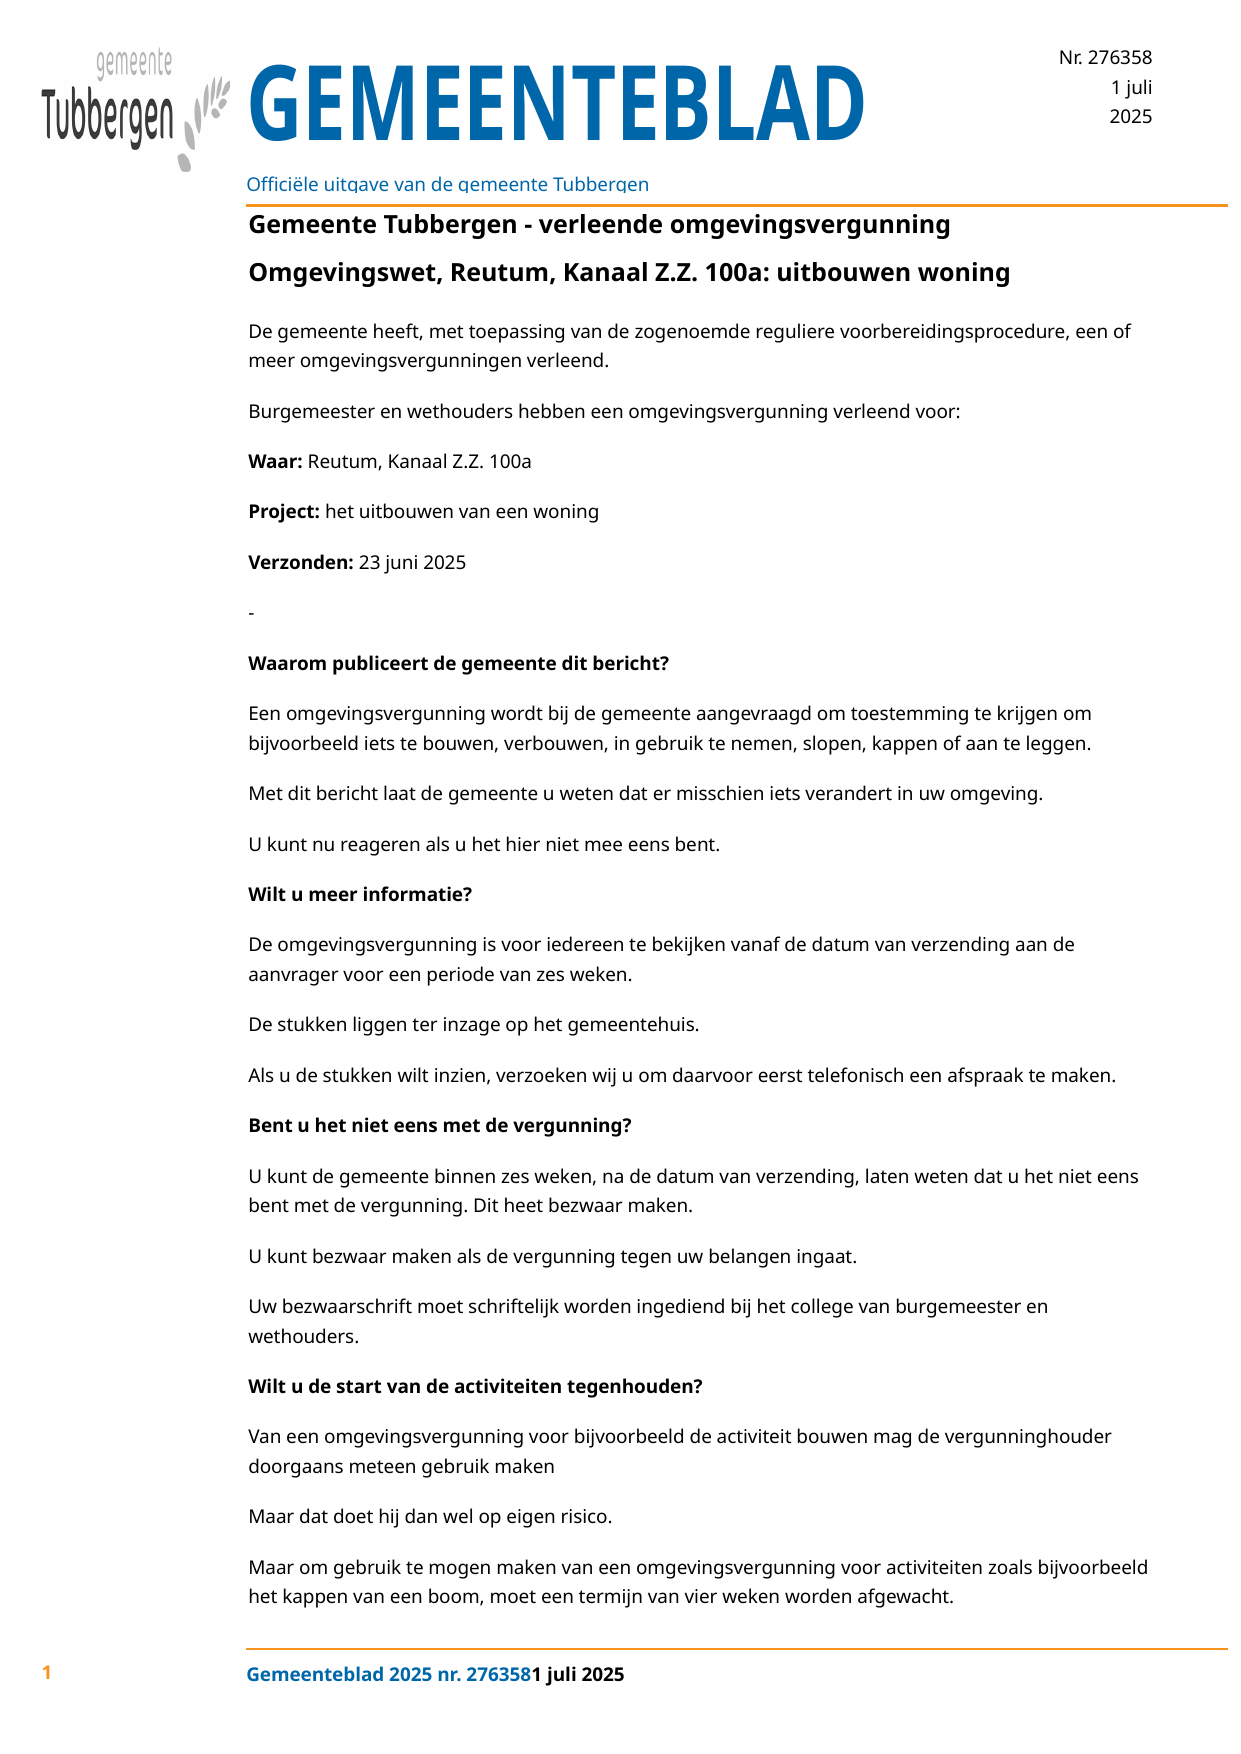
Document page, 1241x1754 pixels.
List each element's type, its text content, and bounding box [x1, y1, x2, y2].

text Wilt u de start van de activiteiten tegenhouden? [248, 1373, 1152, 1399]
text Waarom publiceert de gemeente dit bericht? [248, 650, 1152, 676]
text De gemeente heeft, met toepassing van de zogenoemde reguliere voorbereidingsprocedure, een of meer omgevingsvergunningen verleend. [248, 318, 1152, 373]
text U kunt de gemeente binnen zes weken, na de datum van verzending, laten weten dat u het niet eens bent met de vergunning. Dit heet bezwaar maken. [248, 1163, 1152, 1218]
text U kunt nu reageren als u het hier niet mee eens bent. [248, 831, 1152, 857]
text U kunt bezwaar maken als de vergunning tegen uw belangen ingaat. [248, 1243, 1152, 1269]
text Burgemeester en wethouders hebben een omgevingsvergunning verleend voor: [248, 398, 1152, 424]
text Een omgevingsvergunning wordt bij de gemeente aangevraagd om toestemming te krijgen om bijvoorbeeld iets te bouwen, verbouwen, in gebruik te nemen, slopen, kappen of aan te leggen. [248, 700, 1152, 756]
text Uw bezwaarschrift moet schriftelijk worden ingediend bij het college van burgemeester en wethouders. [248, 1293, 1152, 1349]
text Maar dat doet hij dan wel op eigen risico. [248, 1504, 1152, 1529]
text Project: het uitbouwen van een woning [248, 499, 1152, 524]
text Bent u het niet eens met de vergunning? [248, 1112, 1152, 1138]
text Als u de stukken wilt inzien, verzoeken wij u om daarvoor eerst telefonisch een afspraak te maken. [248, 1062, 1152, 1088]
text Verzonden: 23 juni 2025 [248, 549, 1152, 575]
picture [41, 47, 231, 172]
text De omgevingsvergunning is voor iedereen te bekijken vanaf de datum van verzending aan de aanvrager voor een periode van zes weken. [248, 932, 1152, 987]
text Van een omgevingsvergunning voor bijvoorbeeld de activiteit bouwen mag de vergunninghouder doorgaans meteen gebruik maken [248, 1424, 1152, 1479]
text Gemeente Tubbergen - verleende omgevingsvergunning Omgevingswet, Reutum, Kanaal Z.Z. 100a: uitbouwen woning [248, 207, 1152, 288]
text De stukken liggen ter inzage op het gemeentehuis. [248, 1012, 1152, 1037]
text Wilt u meer informatie? [248, 881, 1152, 907]
text - [248, 599, 1152, 625]
text Maar om gebruik te mogen maken van een omgevingsvergunning voor activiteiten zoals bijvoorbeeld het kappen van een boom, moet een termijn van vier weken worden afgewacht. [248, 1554, 1152, 1609]
text Waar: Reutum, Kanaal Z.Z. 100a [248, 448, 1152, 474]
text Met dit bericht laat de gemeente u weten dat er misschien iets verandert in uw omgeving. [248, 780, 1152, 806]
